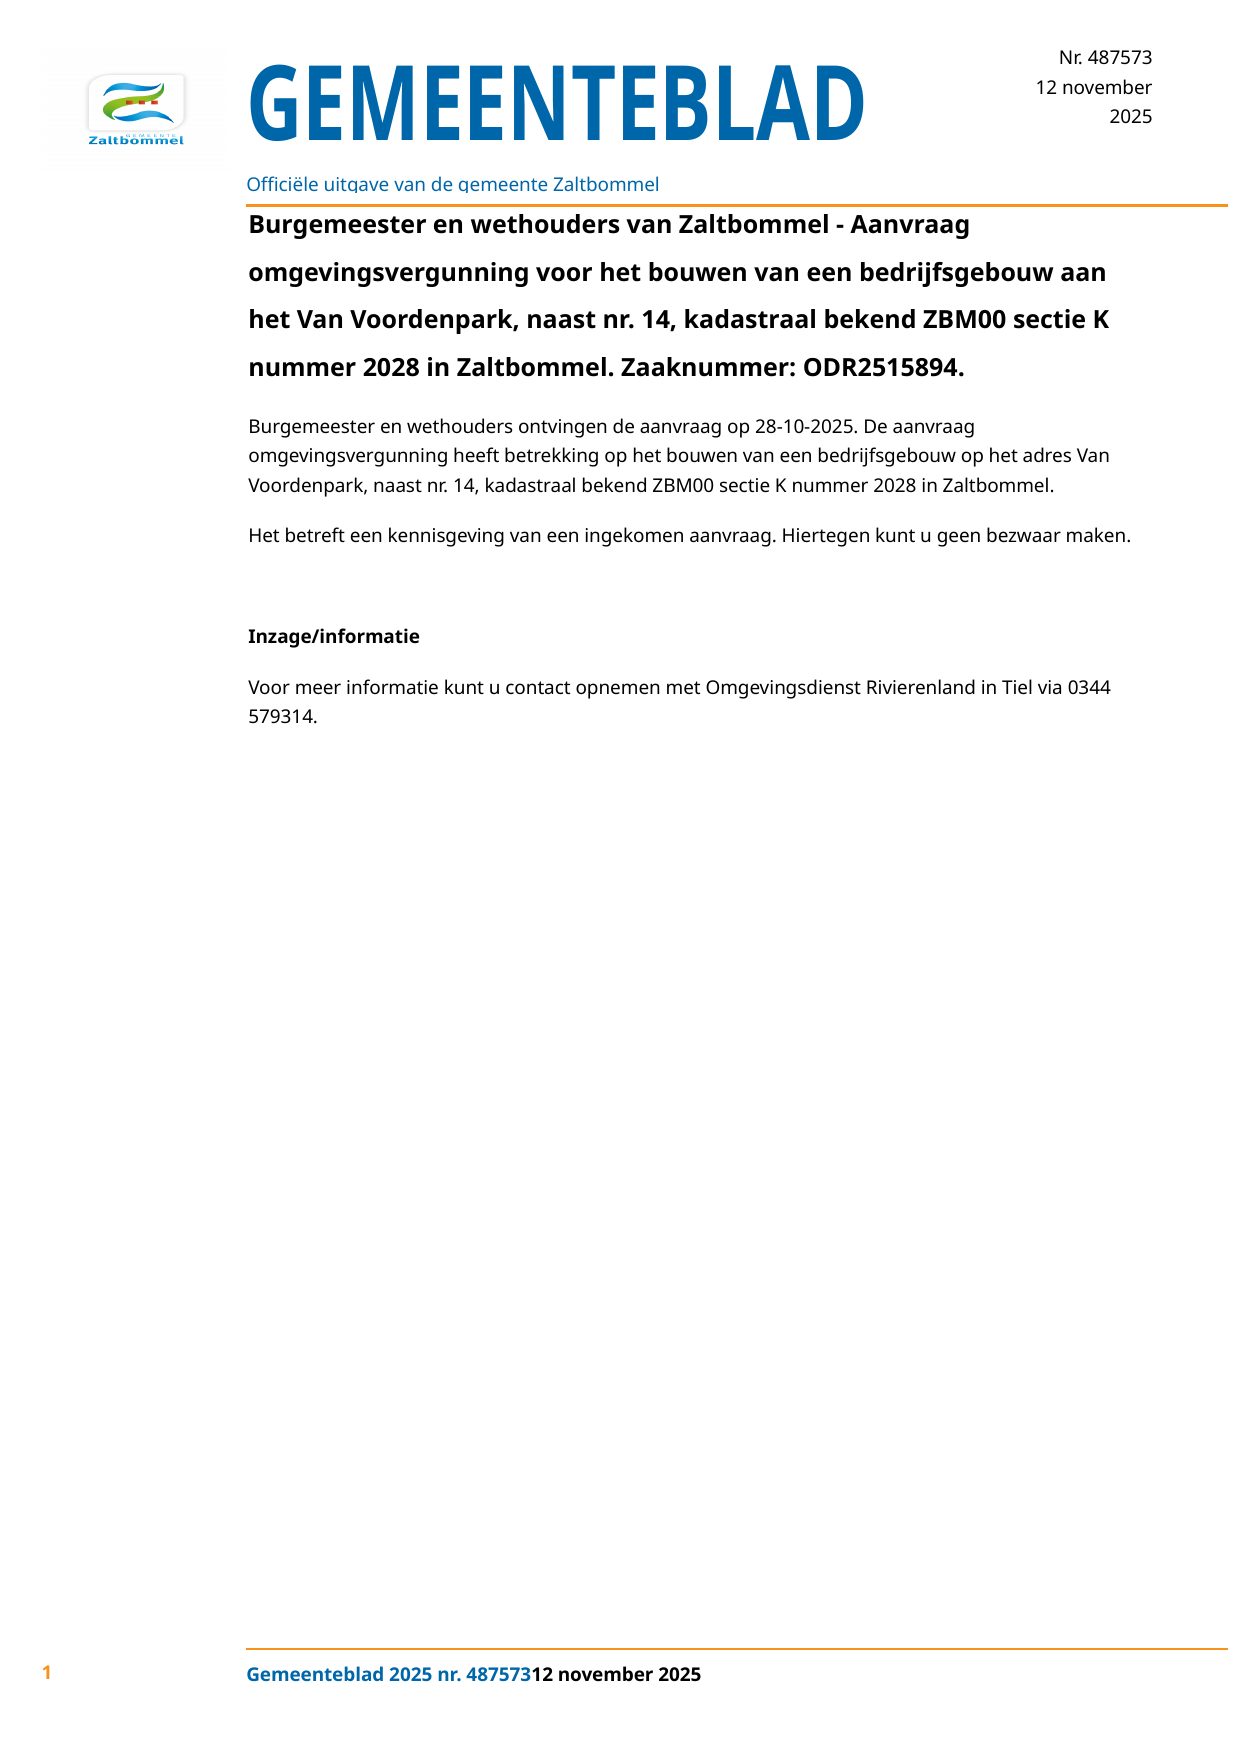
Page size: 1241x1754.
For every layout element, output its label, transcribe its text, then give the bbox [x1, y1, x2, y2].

text Burgemeester en wethouders ontvingen de aanvraag op 28-10-2025. De aanvraag omgevingsvergunning heeft betrekking op het bouwen van een bedrijfsgebouw op het adres Van Voordenpark, naast nr. 14, kadastraal bekend ZBM00 sectie K nummer 2028 in Zaltbommel. [248, 413, 1152, 498]
text Voor meer informatie kunt u contact opnemen met Omgevingsdienst Rivierenland in Tiel via 0344 579314. [248, 674, 1152, 729]
text Inzage/informatie [248, 623, 1152, 649]
text Burgemeester en wethouders van Zaltbommel - Aanvraag omgevingsvergunning voor het bouwen van een bedrijfsgebouw aan het Van Voordenpark, naast nr. 14, kadastraal bekend ZBM00 sectie K nummer 2028 in Zaltbommel. Zaaknummer: ODR2515894. [248, 207, 1152, 384]
picture [41, 47, 231, 172]
text Het betreft een kennisgeving van een ingekomen aanvraag. Hiertegen kunt u geen bezwaar maken. [248, 523, 1152, 548]
